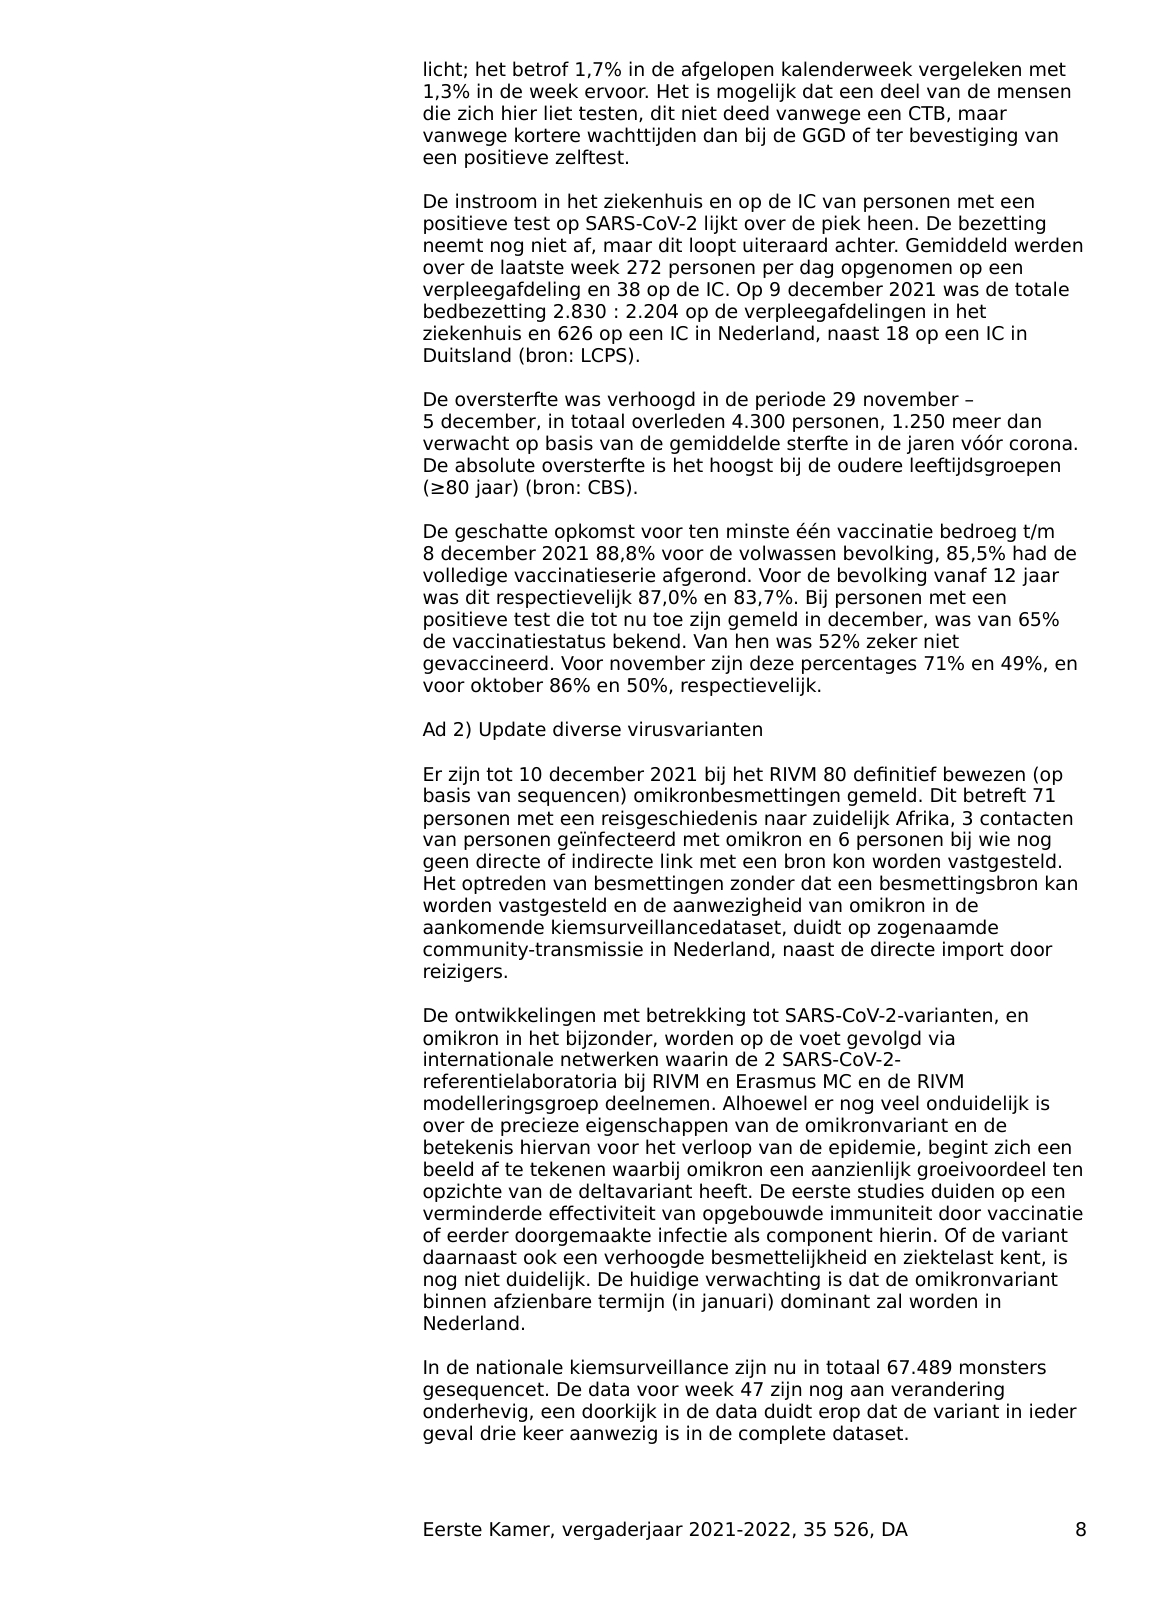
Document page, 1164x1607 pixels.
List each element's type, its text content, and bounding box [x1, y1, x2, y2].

text In de nationale kiemsurveillance zijn nu in totaal 67.489 monsters gesequencet. De data voor week 47 zijn nog aan verandering onderhevig, een doorkijk in de data duidt erop dat de variant in ieder geval drie keer aanwezig is in de complete dataset. [422, 1357, 1087, 1445]
text De oversterfte was verhoogd in de periode 29 november – 5 december, in totaal overleden 4.300 personen, 1.250 meer dan verwacht op basis van de gemiddelde sterfte in de jaren vóór corona. De absolute oversterfte is het hoogst bij de oudere leeftijdsgroepen (≥80 jaar) (bron: CBS). [422, 389, 1087, 499]
text licht; het betrof 1,7% in de afgelopen kalenderweek vergeleken met 1,3% in de week ervoor. Het is mogelijk dat een deel van de mensen die zich hier liet testen, dit niet deed vanwege een CTB, maar vanwege kortere wachttijden dan bij de GGD of ter bevestiging van een positieve zelftest. [422, 59, 1087, 169]
text De ontwikkelingen met betrekking tot SARS-CoV-2-varianten, en omikron in het bijzonder, worden op de voet gevolgd via internationale netwerken waarin de 2 SARS-CoV-2-referentielaboratoria bij RIVM en Erasmus MC en de RIVM modelleringsgroep deelnemen. Alhoewel er nog veel onduidelijk is over de precieze eigenschappen van de omikronvariant en de betekenis hiervan voor het verloop van de epidemie, begint zich een beeld af te tekenen waarbij omikron een aanzienlijk groeivoordeel ten opzichte van de deltavariant heeft. De eerste studies duiden op een verminderde effectiviteit van opgebouwde immuniteit door vaccinatie of eerder doorgemaakte infectie als component hierin. Of de variant daarnaast ook een verhoogde besmettelijkheid en ziektelast kent, is nog niet duidelijk. De huidige verwachting is dat de omikronvariant binnen afzienbare termijn (in januari) dominant zal worden in Nederland. [422, 1005, 1087, 1335]
text Er zijn tot 10 december 2021 bij het RIVM 80 definitief bewezen (op basis van sequencen) omikronbesmettingen gemeld. Dit betreft 71 personen met een reisgeschiedenis naar zuidelijk Afrika, 3 contacten van personen geïnfecteerd met omikron en 6 personen bij wie nog geen directe of indirecte link met een bron kon worden vastgesteld. Het optreden van besmettingen zonder dat een besmettingsbron kan worden vastgesteld en de aanwezigheid van omikron in de aankomende kiemsurveillancedataset, duidt op zogenaamde community-transmissie in Nederland, naast de directe import door reizigers. [422, 763, 1087, 983]
text De instroom in het ziekenhuis en op de IC van personen met een positieve test op SARS-CoV-2 lijkt over de piek heen. De bezetting neemt nog niet af, maar dit loopt uiteraard achter. Gemiddeld werden over de laatste week 272 personen per dag opgenomen op een verpleegafdeling en 38 op de IC. Op 9 december 2021 was de totale bedbezetting 2.830 : 2.204 op de verpleegafdelingen in het ziekenhuis en 626 op een IC in Nederland, naast 18 op een IC in Duitsland (bron: LCPS). [422, 191, 1087, 367]
text De geschatte opkomst voor ten minste één vaccinatie bedroeg t/m 8 december 2021 88,8% voor de volwassen bevolking, 85,5% had de volledige vaccinatieserie afgerond. Voor de bevolking vanaf 12 jaar was dit respectievelijk 87,0% en 83,7%. Bij personen met een positieve test die tot nu toe zijn gemeld in december, was van 65% de vaccinatiestatus bekend. Van hen was 52% zeker niet gevaccineerd. Voor november zijn deze percentages 71% en 49%, en voor oktober 86% en 50%, respectievelijk. [422, 521, 1087, 697]
subtitle Ad 2) Update diverse virusvarianten [422, 719, 1087, 741]
